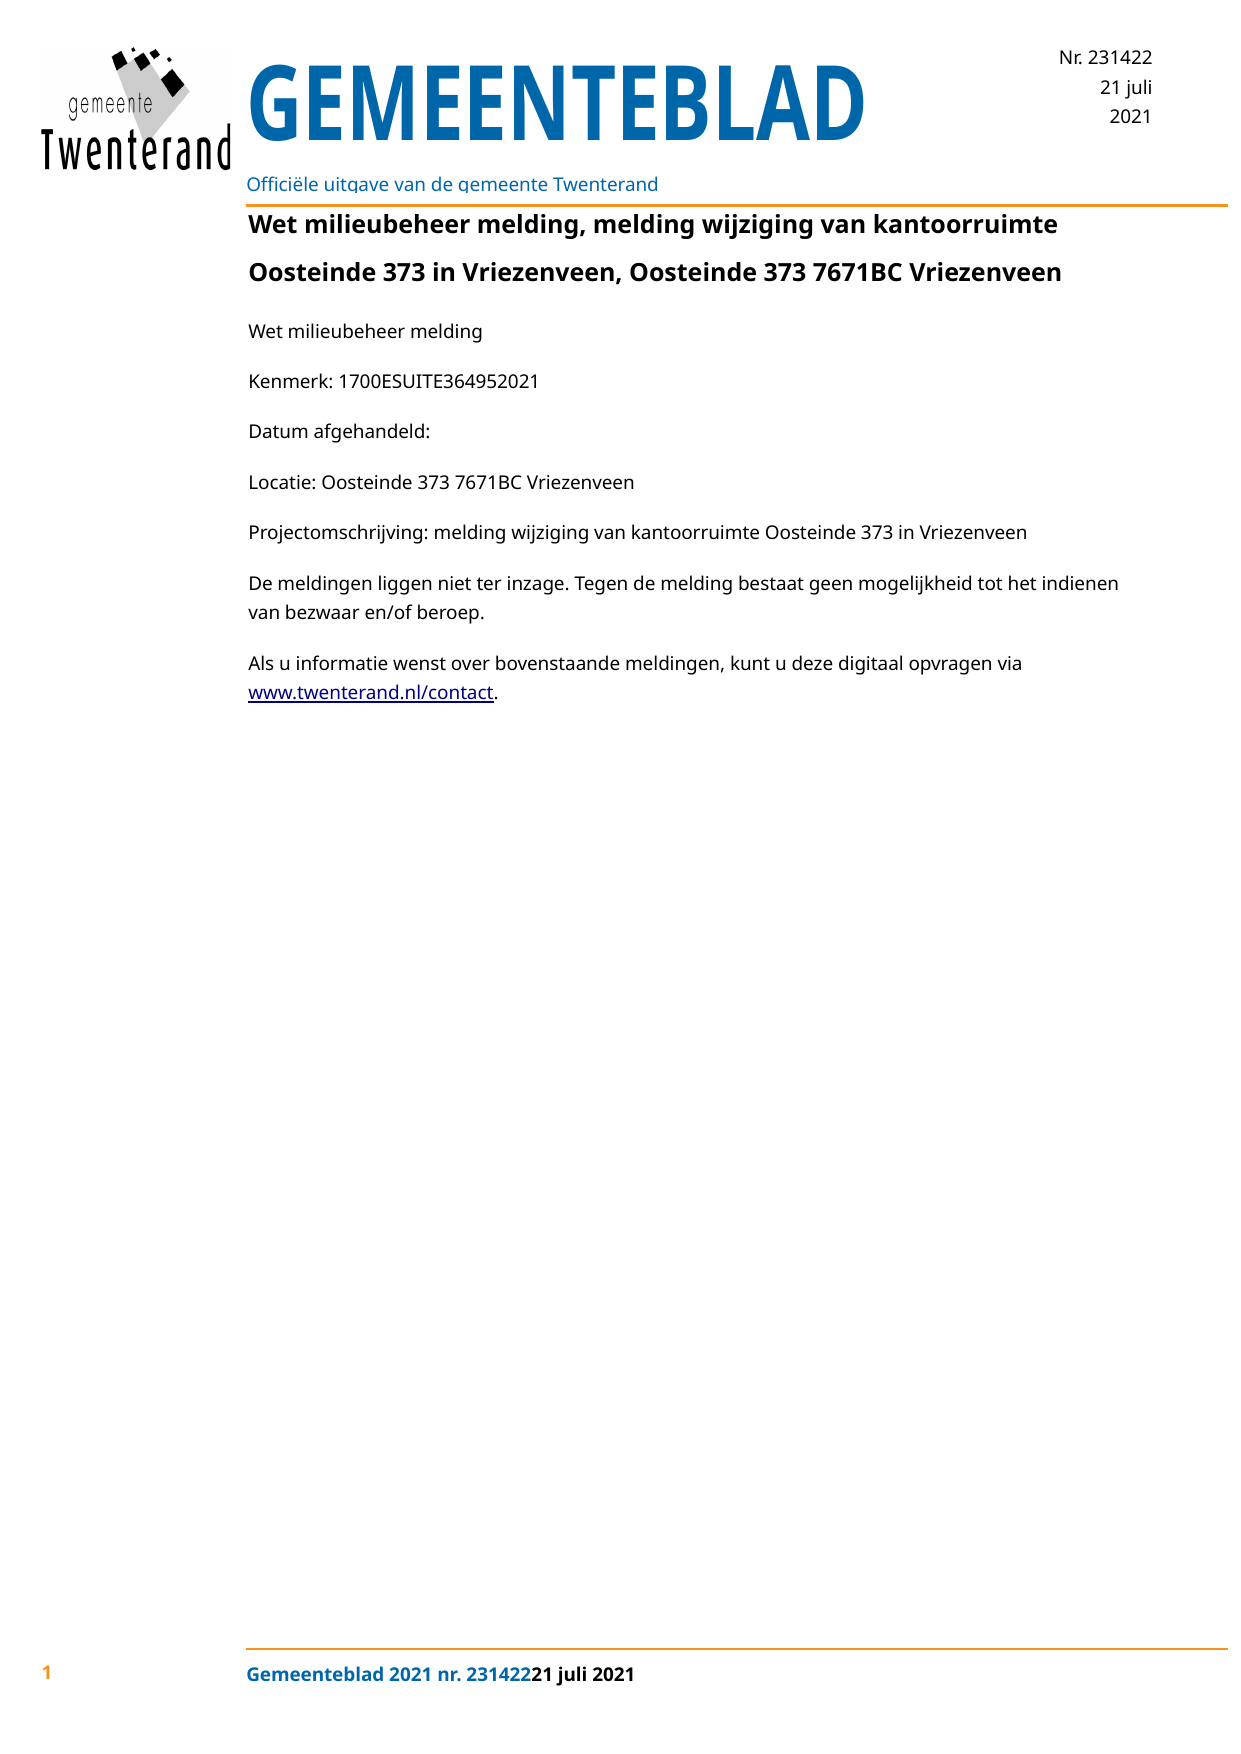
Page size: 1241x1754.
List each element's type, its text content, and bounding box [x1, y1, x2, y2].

text Projectomschrijving: melding wijziging van kantoorruimte Oosteinde 373 in Vriezenveen [248, 519, 1152, 545]
text De meldingen liggen niet ter inzage. Tegen de melding bestaat geen mogelijkheid tot het indienen van bezwaar en/of beroep. [248, 570, 1152, 625]
text Locatie: Oosteinde 373 7671BC Vriezenveen [248, 469, 1152, 495]
text Als u informatie wenst over bovenstaande meldingen, kunt u deze digitaal opvragen via www.twenterand.nl/contact. [248, 650, 1152, 705]
picture [41, 47, 231, 172]
text Wet milieubeheer melding, melding wijziging van kantoorruimte Oosteinde 373 in Vriezenveen, Oosteinde 373 7671BC Vriezenveen [248, 207, 1152, 288]
text Wet milieubeheer melding [248, 318, 1152, 344]
text Kenmerk: 1700ESUITE364952021 [248, 368, 1152, 394]
text Datum afgehandeld: [248, 419, 1152, 444]
